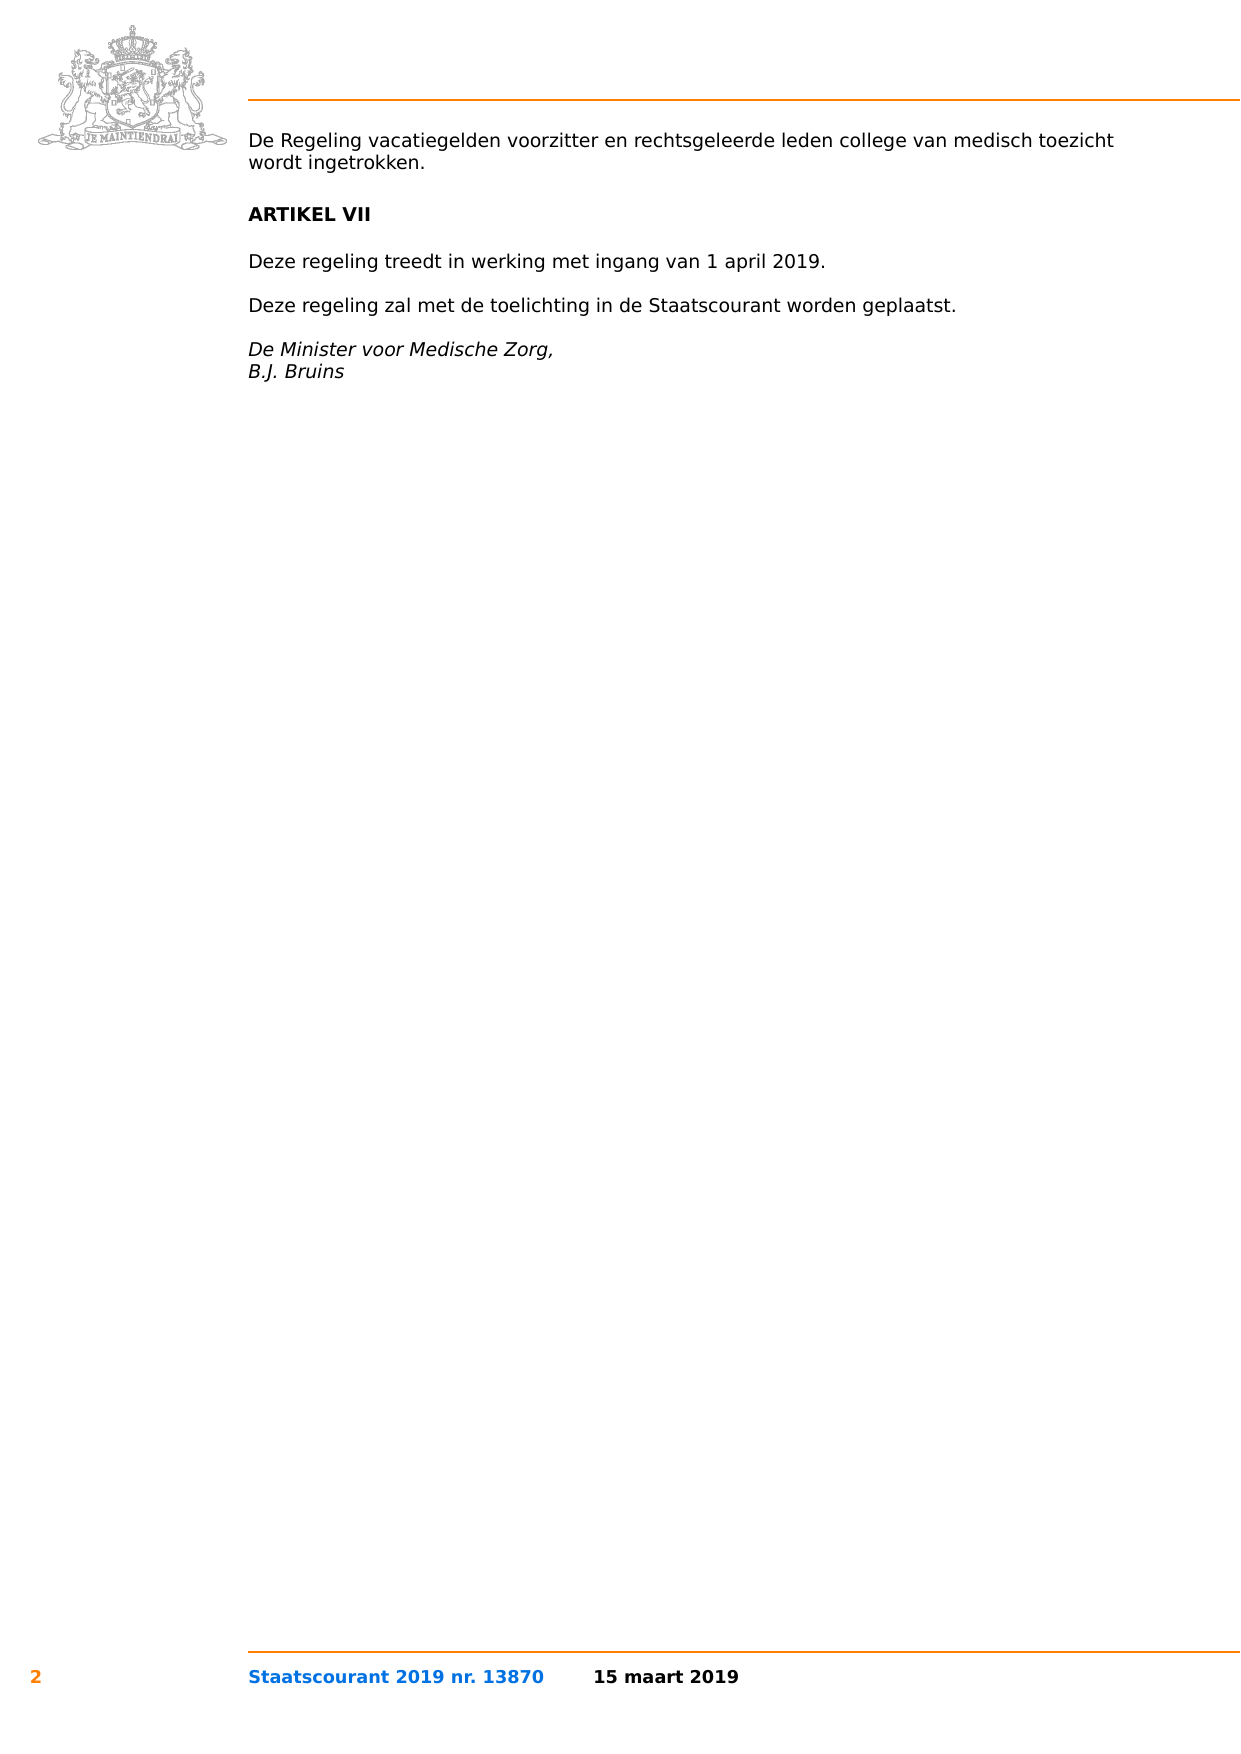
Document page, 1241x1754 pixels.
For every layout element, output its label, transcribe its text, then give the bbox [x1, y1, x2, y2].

text De Regeling vacatiegelden voorzitter en rechtsgeleerde leden college van medisch toezicht wordt ingetrokken. [248, 130, 1163, 174]
picture [38, 25, 227, 150]
text Deze regeling zal met de toelichting in de Staatscourant worden geplaatst. [248, 295, 1163, 317]
subtitle ARTIKEL VII [248, 204, 1163, 226]
text Deze regeling treedt in werking met ingang van 1 april 2019. [248, 251, 1163, 273]
text De Minister voor Medische Zorg, B.J. Bruins [248, 338, 1163, 382]
